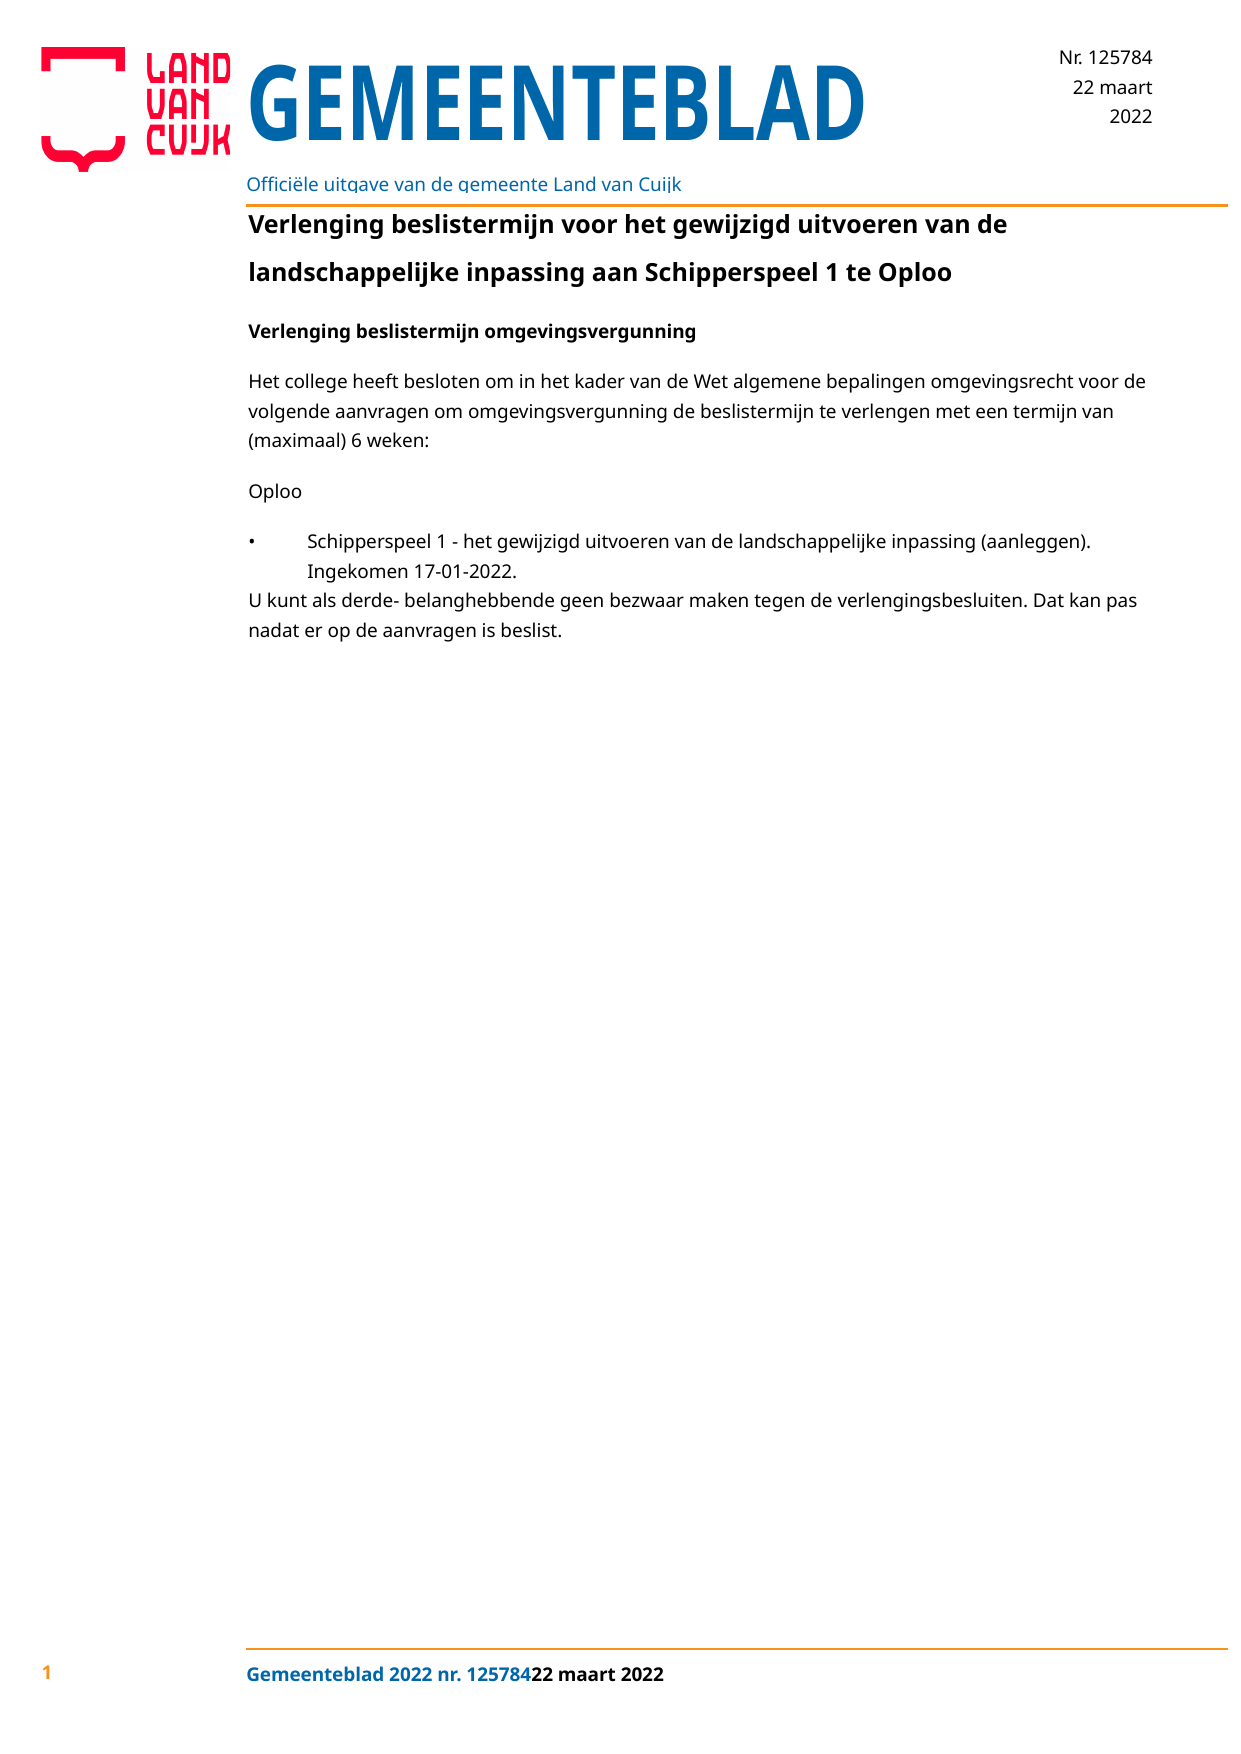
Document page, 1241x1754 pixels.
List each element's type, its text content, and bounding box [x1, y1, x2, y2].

text U kunt als derde- belanghebbende geen bezwaar maken tegen de verlengingsbesluiten. Dat kan pas nadat er op de aanvragen is beslist. [248, 587, 1152, 643]
list Schipperspeel 1 - het gewijzigd uitvoeren van de landschappelijke inpassing (aanleggen). Ingekomen 17-01-2022. [248, 528, 1152, 584]
text Het college heeft besloten om in het kader van de Wet algemene bepalingen omgevingsrecht voor de volgende aanvragen om omgevingsvergunning de beslistermijn te verlengen met een termijn van (maximaal) 6 weken: [248, 368, 1152, 453]
text Oploo [248, 478, 1152, 504]
picture [41, 47, 231, 172]
text Verlenging beslistermijn omgevingsvergunning [248, 318, 1152, 344]
text Verlenging beslistermijn voor het gewijzigd uitvoeren van de landschappelijke inpassing aan Schipperspeel 1 te Oploo [248, 207, 1152, 288]
